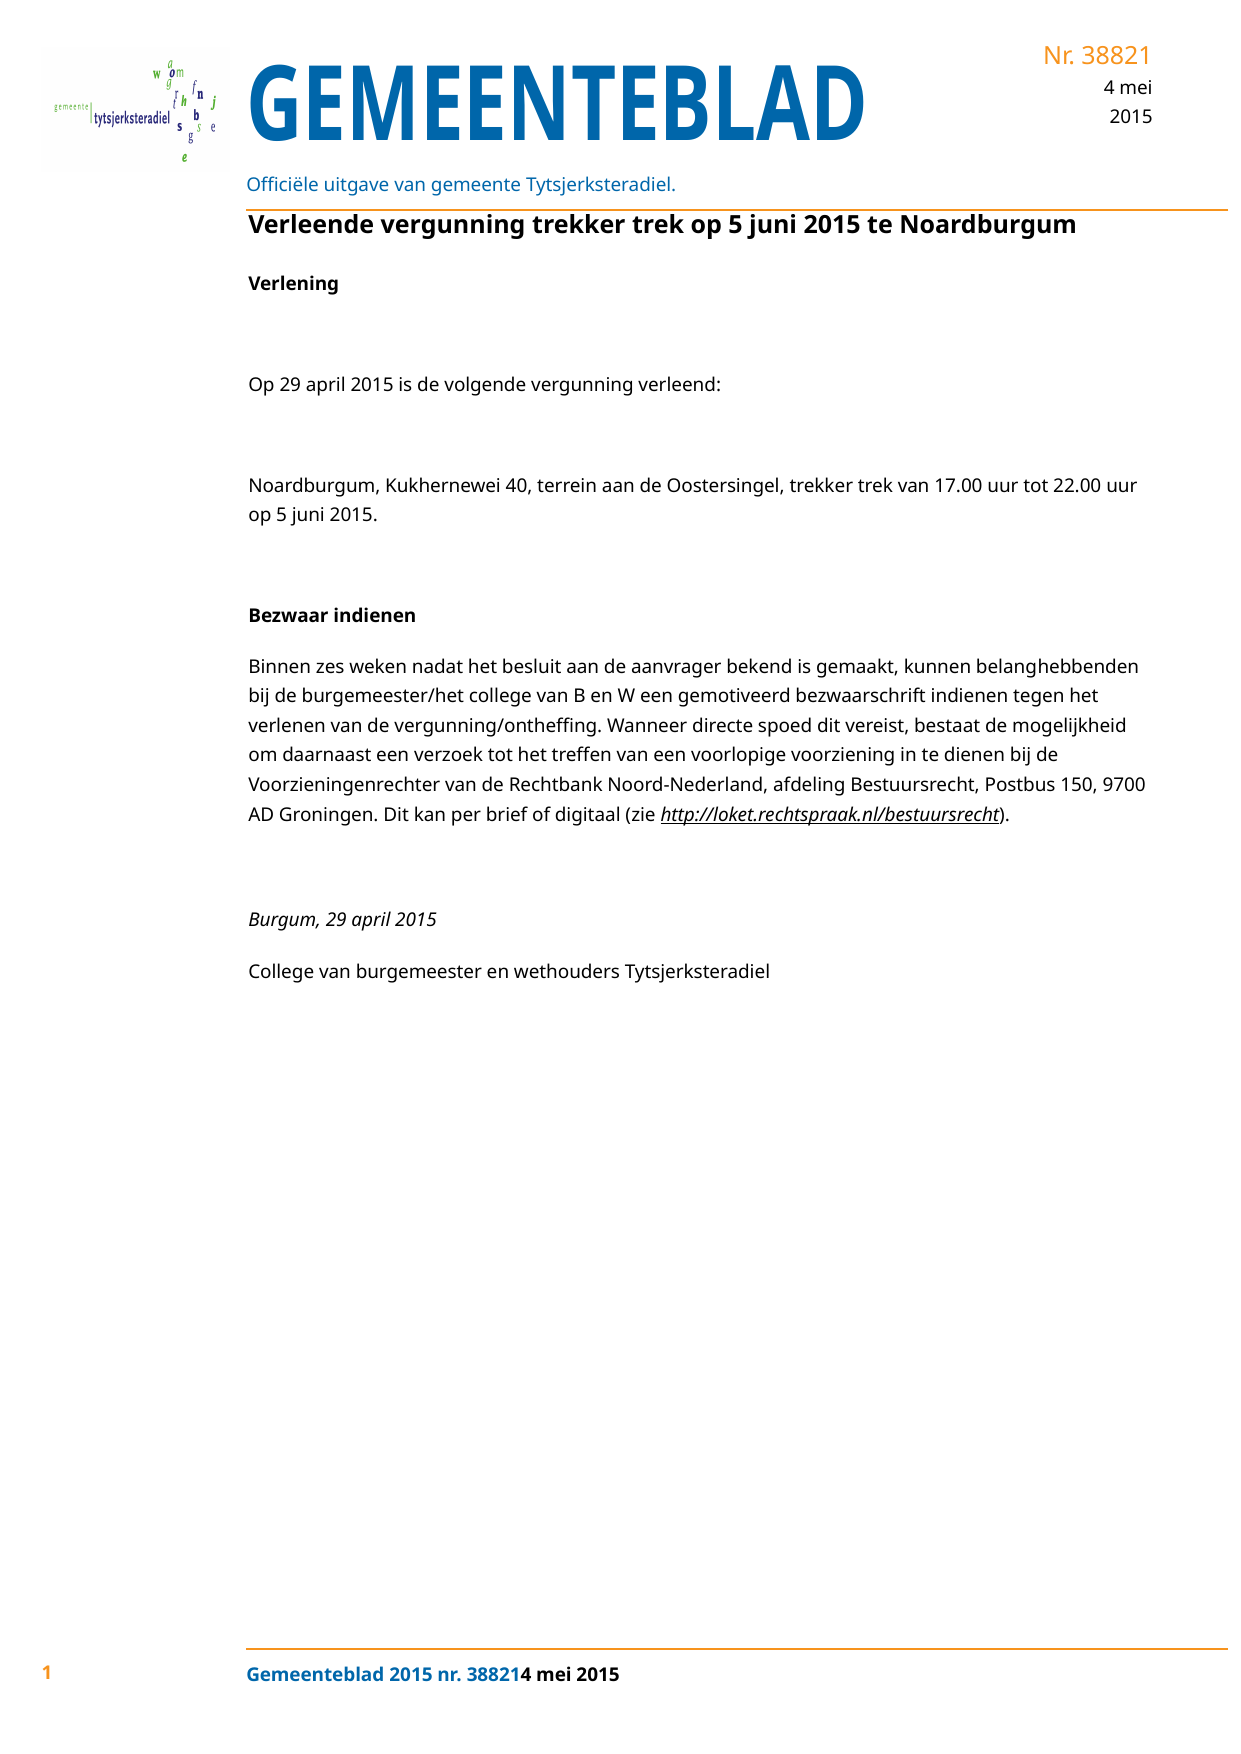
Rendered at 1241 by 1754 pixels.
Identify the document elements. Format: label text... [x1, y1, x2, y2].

text Verlening [248, 270, 1152, 296]
text Op 29 april 2015 is de volgende vergunning ver­leend: [248, 371, 1152, 397]
text College van burgemeester en wethouders Tytsjerksteradiel [248, 958, 1152, 984]
text Noardburgum, Kukhernewei 40, terrein aan de Oostersingel, trekker trek van 17.00 uur tot 22.00 uur op 5 juni 2015. [248, 472, 1152, 527]
text Burgum, 29 april 2015 [248, 906, 1152, 932]
text Verleende vergunning trekker trek op 5 juni 2015 te Noardburgum [248, 211, 1152, 241]
text Bezwaar indienen [248, 602, 1152, 628]
picture [41, 47, 231, 172]
text Binnen zes weken nadat het besluit aan de aanvrager bekend is gemaakt, kunnen belang­hebbenden bij de burgemeester/het college van B en W een gemotiveerd bezwaarschrift indienen tegen het verlenen van de ver­gunning/ontheffing. Wanneer directe spoed dit vereist, bestaat de mogelijkheid om daarnaast een verzoek tot het treffen van een voorlopige voorziening in te dienen bij de Voorzieningenrechter van de Rechtbank Noord-Nederland, afdeling Bestuursrecht, Postbus 150, 9700 AD Groningen. Dit kan per brief of digitaal (zie http://loket.rechtspraak.nl/bestuursrecht). [248, 653, 1152, 826]
